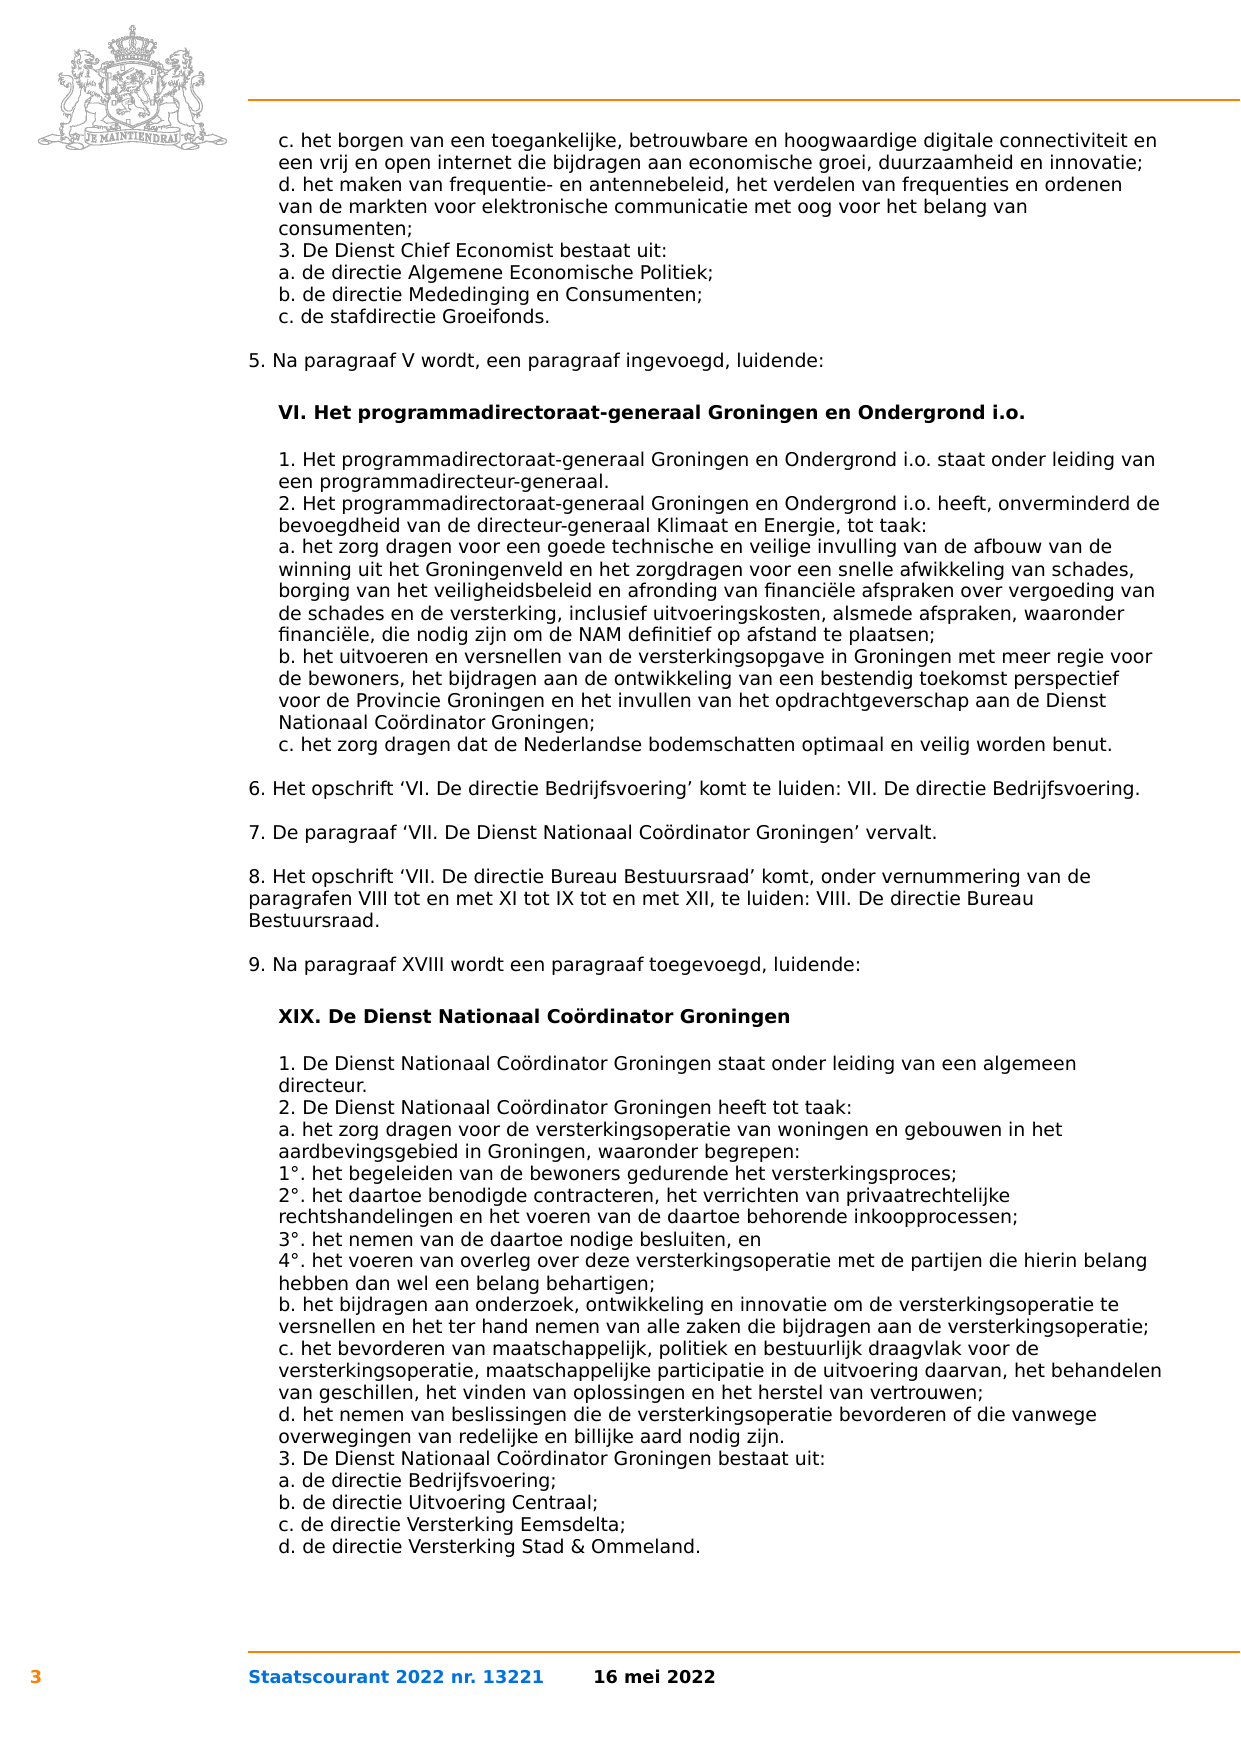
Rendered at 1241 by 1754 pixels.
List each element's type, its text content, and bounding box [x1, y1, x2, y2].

text 4°. het voeren van overleg over deze versterkingsoperatie met de partijen die hierin belang hebben dan wel een belang behartigen; [278, 1250, 1163, 1294]
text 9. Na paragraaf XVIII wordt een paragraaf toegevoegd, luidende: [248, 954, 1163, 976]
text b. het uitvoeren en versnellen van de versterkingsopgave in Groningen met meer regie voor de bewoners, het bijdragen aan de ontwikkeling van een bestendig toekomst perspectief voor de Provincie Groningen en het invullen van het opdrachtgeverschap aan de Dienst Nationaal Coördinator Groningen; [278, 646, 1163, 734]
text c. het zorg dragen dat de Nederlandse bodemschatten optimaal en veilig worden benut. [278, 734, 1163, 756]
text 2°. het daartoe benodigde contracteren, het verrichten van privaatrechtelijke rechtshandelingen en het voeren van de daartoe behorende inkoopprocessen; [278, 1184, 1163, 1228]
text d. het nemen van beslissingen die de versterkingsoperatie bevorderen of die vanwege overwegingen van redelijke en billijke aard nodig zijn. [278, 1404, 1163, 1448]
text b. de directie Uitvoering Centraal; [278, 1492, 1163, 1514]
text c. de directie Versterking Eemsdelta; [278, 1514, 1163, 1536]
picture [38, 25, 227, 150]
text b. de directie Mededinging en Consumenten; [278, 284, 1163, 306]
text 3. De Dienst Nationaal Coördinator Groningen bestaat uit: [278, 1448, 1163, 1470]
text 5. Na paragraaf V wordt, een paragraaf ingevoegd, luidende: [248, 349, 1163, 372]
text a. het zorg dragen voor een goede technische en veilige invulling van de afbouw van de winning uit het Groningenveld en het zorgdragen voor een snelle afwikkeling van schades, borging van het veiligheidsbeleid en afronding van financiële afspraken over vergoeding van de schades en de versterking, inclusief uitvoeringskosten, alsmede afspraken, waaronder financiële, die nodig zijn om de NAM definitief op afstand te plaatsen; [278, 536, 1163, 646]
text d. het maken van frequentie- en antennebeleid, het verdelen van frequenties en ordenen van de markten voor elektronische communicatie met oog voor het belang van consumenten; [278, 174, 1163, 240]
text 1°. het begeleiden van de bewoners gedurende het versterkingsproces; [278, 1162, 1163, 1184]
text 2. Het programmadirectoraat-generaal Groningen en Ondergrond i.o. heeft, onverminderd de bevoegdheid van de directeur-generaal Klimaat en Energie, tot taak: [278, 492, 1163, 536]
text a. het zorg dragen voor de versterkingsoperatie van woningen en gebouwen in het aardbevingsgebied in Groningen, waaronder begrepen: [278, 1118, 1163, 1162]
text 2. De Dienst Nationaal Coördinator Groningen heeft tot taak: [278, 1097, 1163, 1118]
text b. het bijdragen aan onderzoek, ontwikkeling en innovatie om de versterkingsoperatie te versnellen en het ter hand nemen van alle zaken die bijdragen aan de versterkingsoperatie; [278, 1294, 1163, 1338]
text 3°. het nemen van de daartoe nodige besluiten, en [278, 1228, 1163, 1250]
text c. het bevorderen van maatschappelijk, politiek en bestuurlijk draagvlak voor de versterkingsoperatie, maatschappelijke participatie in de uitvoering daarvan, het behandelen van geschillen, het vinden van oplossingen en het herstel van vertrouwen; [278, 1338, 1163, 1404]
text 3. De Dienst Chief Economist bestaat uit: [278, 240, 1163, 262]
text 7. De paragraaf ‘VII. De Dienst Nationaal Coördinator Groningen’ vervalt. [248, 822, 1163, 844]
text 8. Het opschrift ‘VII. De directie Bureau Bestuursraad’ komt, onder vernummering van de paragrafen VIII tot en met XI tot IX tot en met XII, te luiden: VIII. De directie Bureau Bestuursraad. [248, 866, 1163, 932]
text c. het borgen van een toegankelijke, betrouwbare en hoogwaardige digitale connectiviteit en een vrij en open internet die bijdragen aan economische groei, duurzaamheid en innovatie; [278, 130, 1163, 174]
text a. de directie Algemene Economische Politiek; [278, 262, 1163, 284]
text a. de directie Bedrijfsvoering; [278, 1470, 1163, 1492]
text 1. De Dienst Nationaal Coördinator Groningen staat onder leiding van een algemeen directeur. [278, 1053, 1163, 1097]
text d. de directie Versterking Stad & Ommeland. [278, 1536, 1163, 1558]
subtitle XIX. De Dienst Nationaal Coördinator Groningen [278, 1006, 1163, 1028]
text c. de stafdirectie Groeifonds. [278, 306, 1163, 328]
text 6. Het opschrift ‘VI. De directie Bedrijfsvoering’ komt te luiden: VII. De directie Bedrijfsvoering. [248, 778, 1163, 800]
text 1. Het programmadirectoraat-generaal Groningen en Ondergrond i.o. staat onder leiding van een programmadirecteur-generaal. [278, 448, 1163, 492]
subtitle VI. Het programmadirectoraat-generaal Groningen en Ondergrond i.o. [278, 402, 1163, 423]
